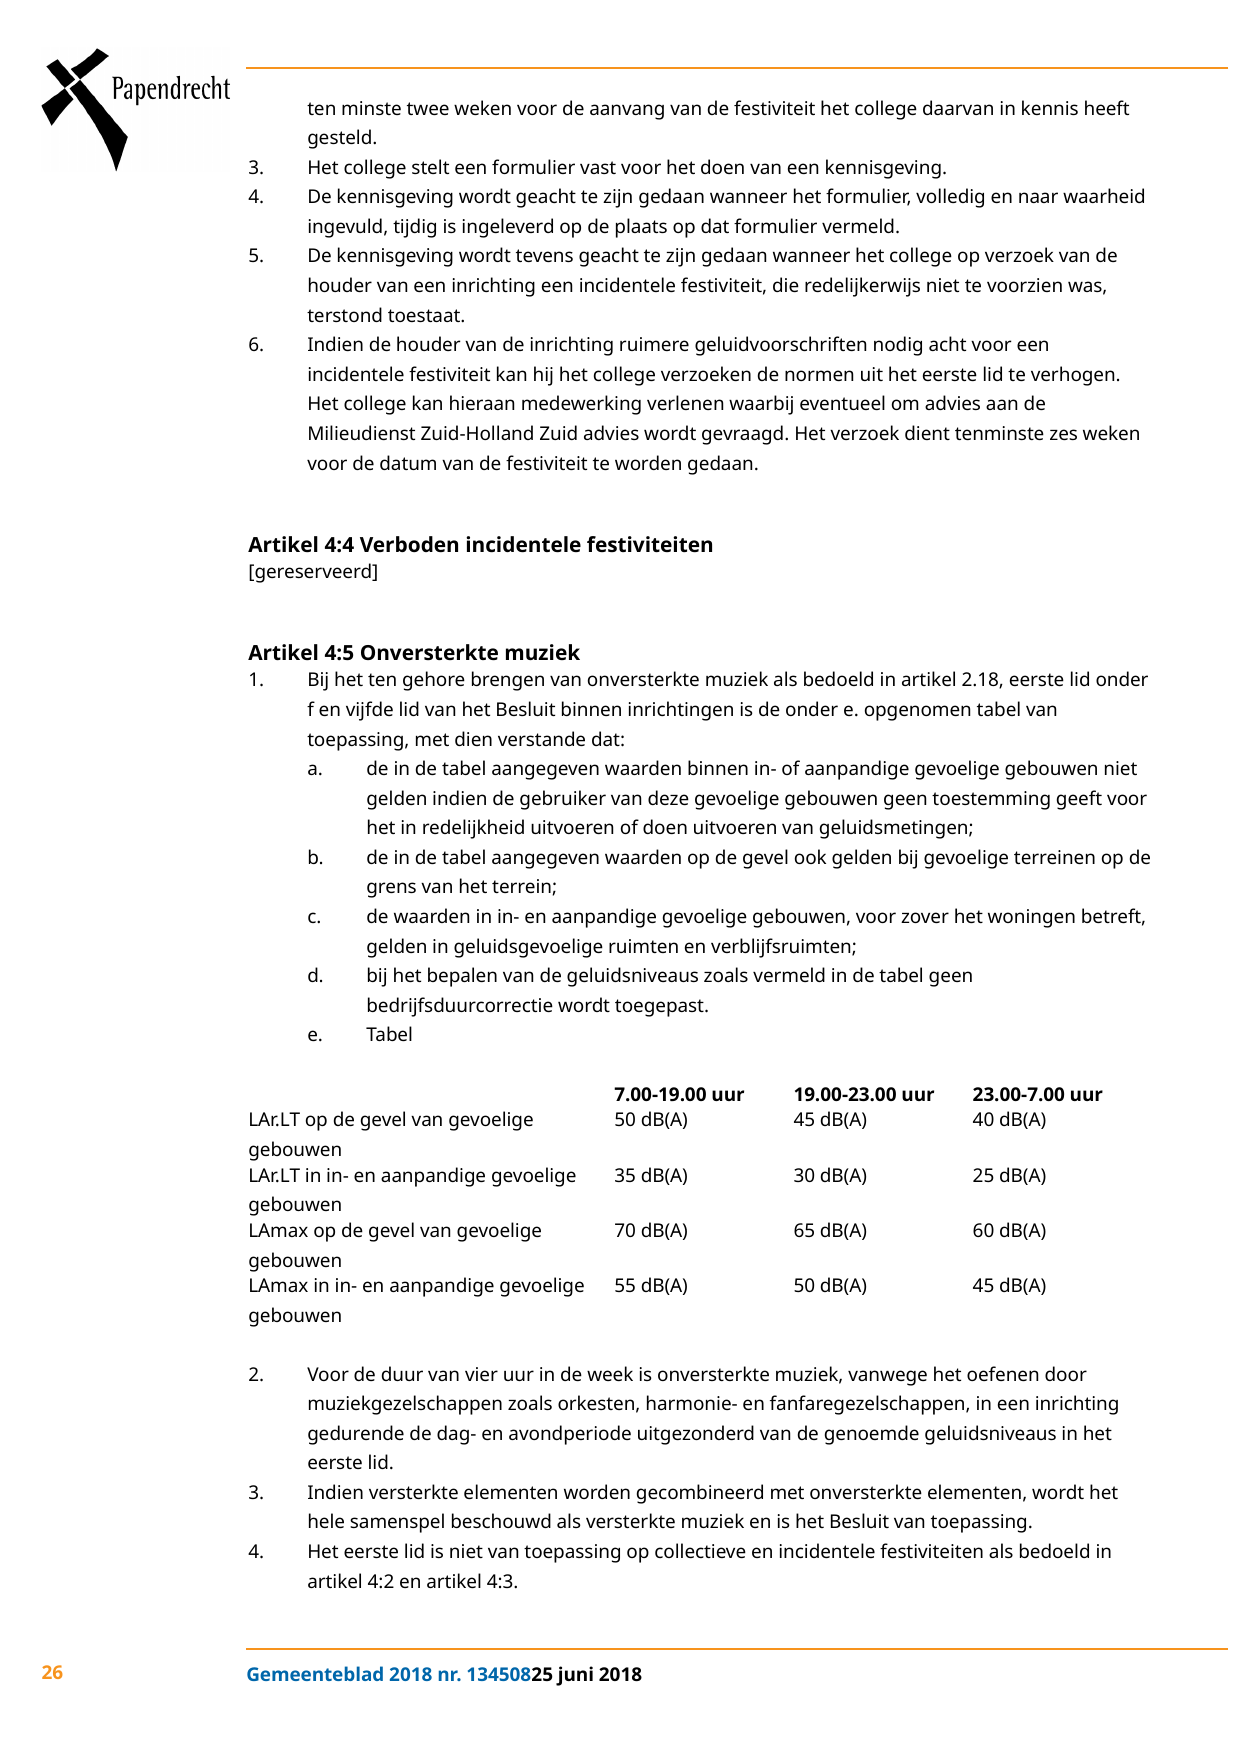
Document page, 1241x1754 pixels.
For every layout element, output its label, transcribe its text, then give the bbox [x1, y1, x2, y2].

list ten minste twee weken voor de aanvang van de festiviteit het college daarvan in kennis heeft gesteld. [248, 95, 1152, 150]
table_header [248, 1081, 614, 1107]
table_cell LAr.LT op de gevel van gevoelige gebouwen [248, 1107, 614, 1162]
list Indien versterkte elementen worden gecombineerd met onversterkte elementen, wordt het hele samenspel beschouwd als versterkte muziek en is het Besluit van toepassing. [248, 1479, 1152, 1534]
list De kennisgeving wordt tevens geacht te zijn gedaan wanneer het college op verzoek van de houder van een inrichting een incidentele festiviteit, die redelijkerwijs niet te voorzien was, terstond toestaat. [248, 243, 1152, 328]
list bij het bepalen van de geluidsniveaus zoals vermeld in de tabel geen bedrijfsduurcorrectie wordt toegepast. [307, 962, 1152, 1018]
text Artikel 4:4 Verboden incidentele festiviteiten [248, 530, 1152, 558]
list De kennisgeving wordt geacht te zijn gedaan wanneer het formulier, volledig en naar waarheid ingevuld, tijdig is ingeleverd op de plaats op dat formulier vermeld. [248, 183, 1152, 239]
list Indien de houder van de inrichting ruimere geluidvoorschriften nodig acht voor een incidentele festiviteit kan hij het college verzoeken de normen uit het eerste lid te verhogen. Het college kan hieraan medewerking verlenen waarbij eventueel om advies aan de Milieudienst Zuid-Holland Zuid advies wordt gevraagd. Het verzoek dient tenminste zes weken voor de datum van de festiviteit te worden gedaan. [248, 331, 1152, 476]
text Artikel 4:5 Onversterkte muziek [248, 638, 1152, 667]
table_cell LAmax in in- en aanpandige gevoelige gebouwen [248, 1273, 614, 1328]
table_header 7.00-19.00 uur [614, 1081, 793, 1107]
table_cell 45 dB(A) [973, 1273, 1152, 1328]
table_header 19.00-23.00 uur [793, 1081, 972, 1107]
table_cell 60 dB(A) [973, 1217, 1152, 1273]
table_cell 50 dB(A) [793, 1273, 972, 1328]
picture [41, 47, 231, 172]
table_cell 50 dB(A) [614, 1107, 793, 1162]
list Bij het ten gehore brengen van onversterkte muziek als bedoeld in artikel 2.18, eerste lid onder f en vijfde lid van het Besluit binnen inrichtingen is de onder e. opgenomen tabel van toepassing, met dien verstande dat: [248, 667, 1152, 752]
table_cell 40 dB(A) [973, 1107, 1152, 1162]
list Voor de duur van vier uur in de week is onversterkte muziek, vanwege het oefenen door muziekgezelschappen zoals orkesten, harmonie- en fanfaregezelschappen, in een inrichting gedurende de dag- en avondperiode uitgezonderd van de genoemde geluidsniveaus in het eerste lid. [248, 1361, 1152, 1475]
list de waarden in in- en aanpandige gevoelige gebouwen, voor zover het woningen betreft, gelden in geluidsgevoelige ruimten en verblijfsruimten; [307, 903, 1152, 959]
table_cell 55 dB(A) [614, 1273, 793, 1328]
table_cell 35 dB(A) [614, 1162, 793, 1217]
text [gereserveerd] [248, 558, 1152, 584]
table_cell LAmax op de gevel van gevoelige gebouwen [248, 1217, 614, 1273]
table_header 23.00-7.00 uur [973, 1081, 1152, 1107]
table_cell LAr.LT in in- en aanpandige gevoelige gebouwen [248, 1162, 614, 1217]
list de in de tabel aangegeven waarden op de gevel ook gelden bij gevoelige terreinen op de grens van het terrein; [307, 844, 1152, 899]
table_cell 70 dB(A) [614, 1217, 793, 1273]
list Het eerste lid is niet van toepassing op collectieve en incidentele festiviteiten als bedoeld in artikel 4:2 en artikel 4:3. [248, 1538, 1152, 1593]
list Het college stelt een formulier vast voor het doen van een kennisgeving. [248, 154, 1152, 180]
table_cell 65 dB(A) [793, 1217, 972, 1273]
table_cell 25 dB(A) [973, 1162, 1152, 1217]
table_cell 45 dB(A) [793, 1107, 972, 1162]
list Tabel [307, 1022, 1152, 1047]
table_cell 30 dB(A) [793, 1162, 972, 1217]
list de in de tabel aangegeven waarden binnen in- of aanpandige gevoelige gebouwen niet gelden indien de gebruiker van deze gevoelige gebouwen geen toestemming geeft voor het in redelijkheid uitvoeren of doen uitvoeren van geluidsmetingen; [307, 755, 1152, 840]
